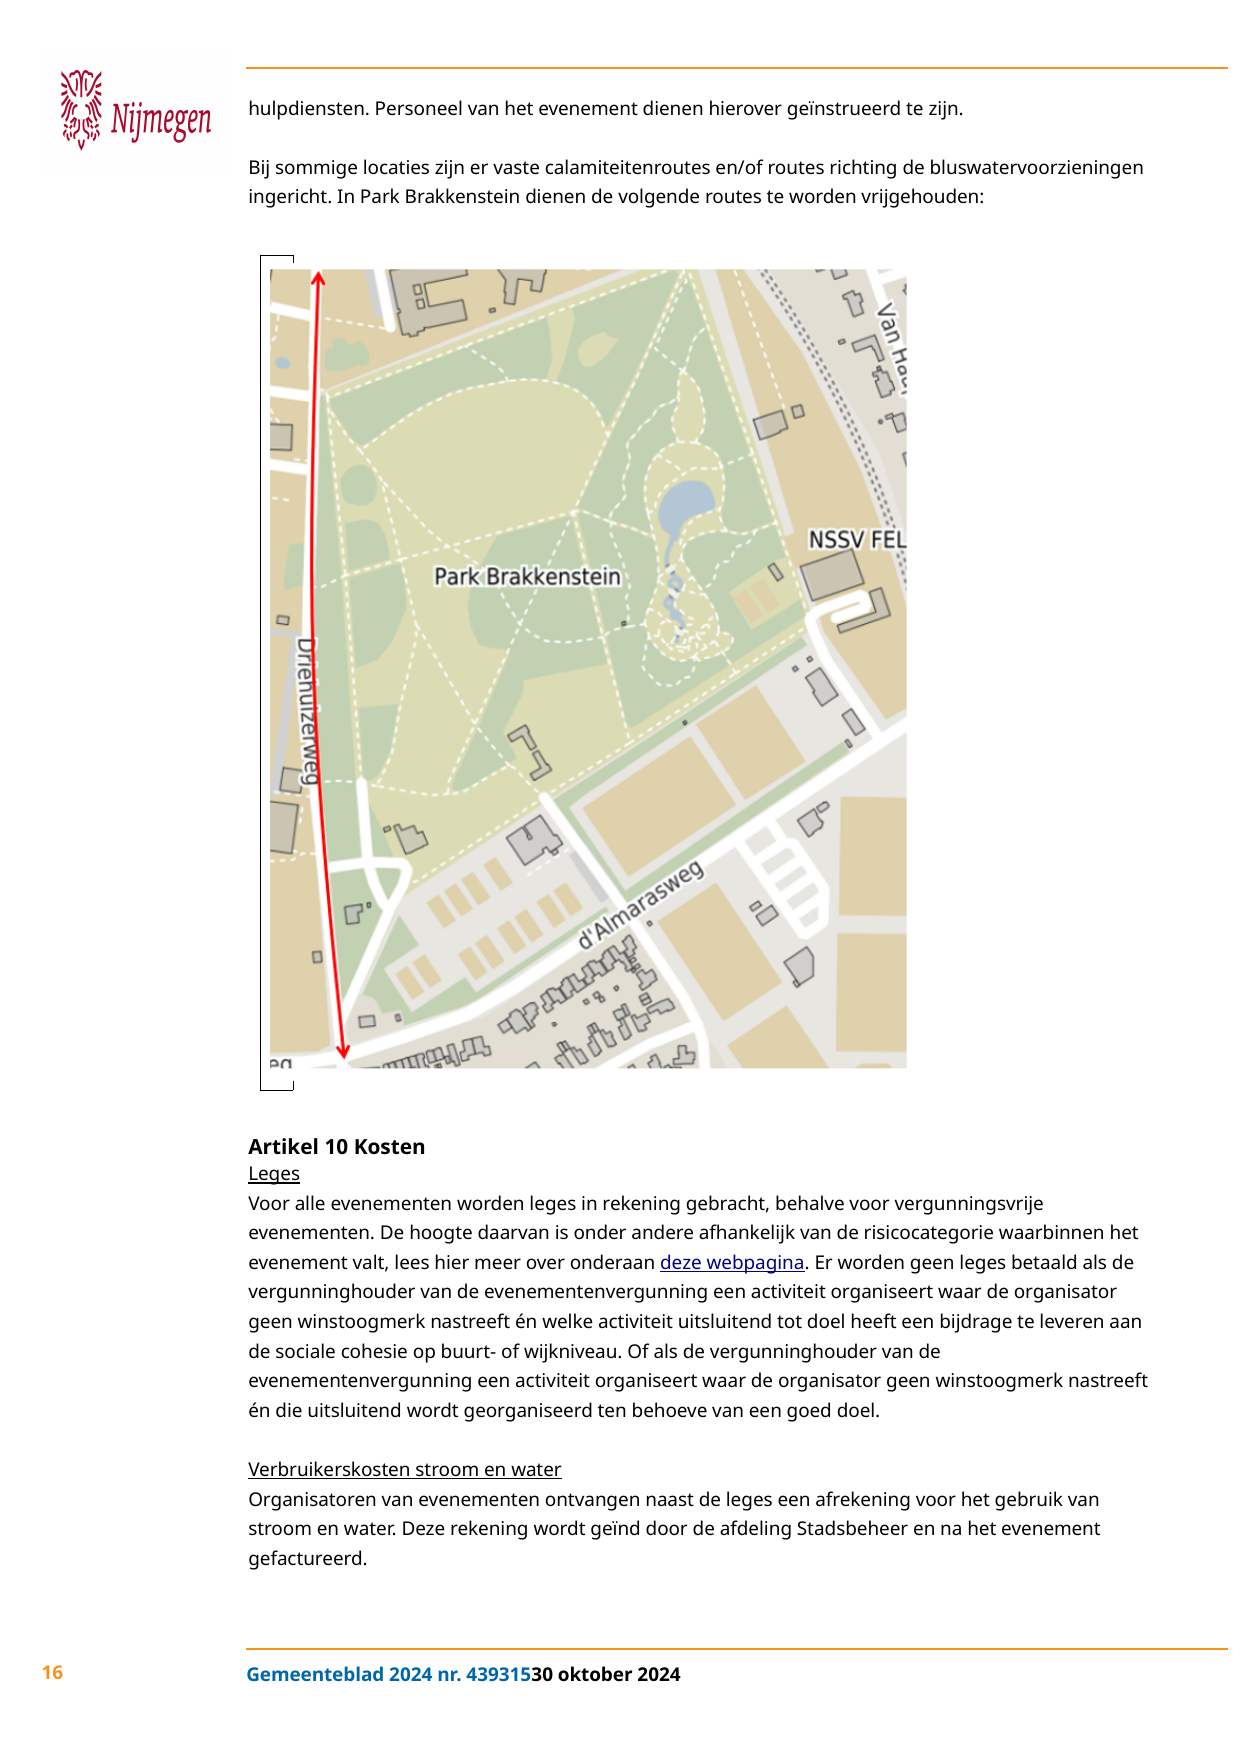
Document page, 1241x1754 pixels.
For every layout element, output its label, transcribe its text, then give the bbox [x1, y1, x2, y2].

text Voor alle evenementen worden leges in rekening gebracht, behalve voor vergunningsvrije evenementen. De hoogte daarvan is onder andere afhankelijk van de risicocategorie waarbinnen het evenement valt, lees hier meer over onderaan deze webpagina. Er worden geen leges betaald als de vergunninghouder van de evenementenvergunning een activiteit organiseert waar de organisator geen winstoogmerk nastreeft én welke activiteit uitsluitend tot doel heeft een bijdrage te leveren aan de sociale cohesie op buurt- of wijkniveau. Of als de vergunninghouder van de evenementenvergunning een activiteit organiseert waar de organisator geen winstoogmerk nastreeft én die uitsluitend wordt georganiseerd ten behoeve van een goed doel. [248, 1190, 1152, 1423]
text Bij sommige locaties zijn er vaste calamiteitenroutes en/of routes richting de bluswatervoorzieningen ingericht. In Park Brakkenstein dienen de volgende routes te worden vrijgehouden: [248, 154, 1152, 209]
text Organisatoren van evenementen ontvangen naast de leges een afrekening voor het gebruik van stroom en water. Deze rekening wordt geïnd door de afdeling Stadsbeheer en na het evenement gefactureerd. [248, 1486, 1152, 1571]
picture [268, 263, 913, 1081]
text Verbruikerskosten stroom en water [248, 1456, 1152, 1482]
picture [41, 47, 231, 172]
text Leges [248, 1160, 1152, 1186]
text Artikel 10 Kosten [248, 1132, 1152, 1160]
text hulpdiensten. Personeel van het evenement dienen hierover geïnstrueerd te zijn. [248, 95, 1152, 121]
